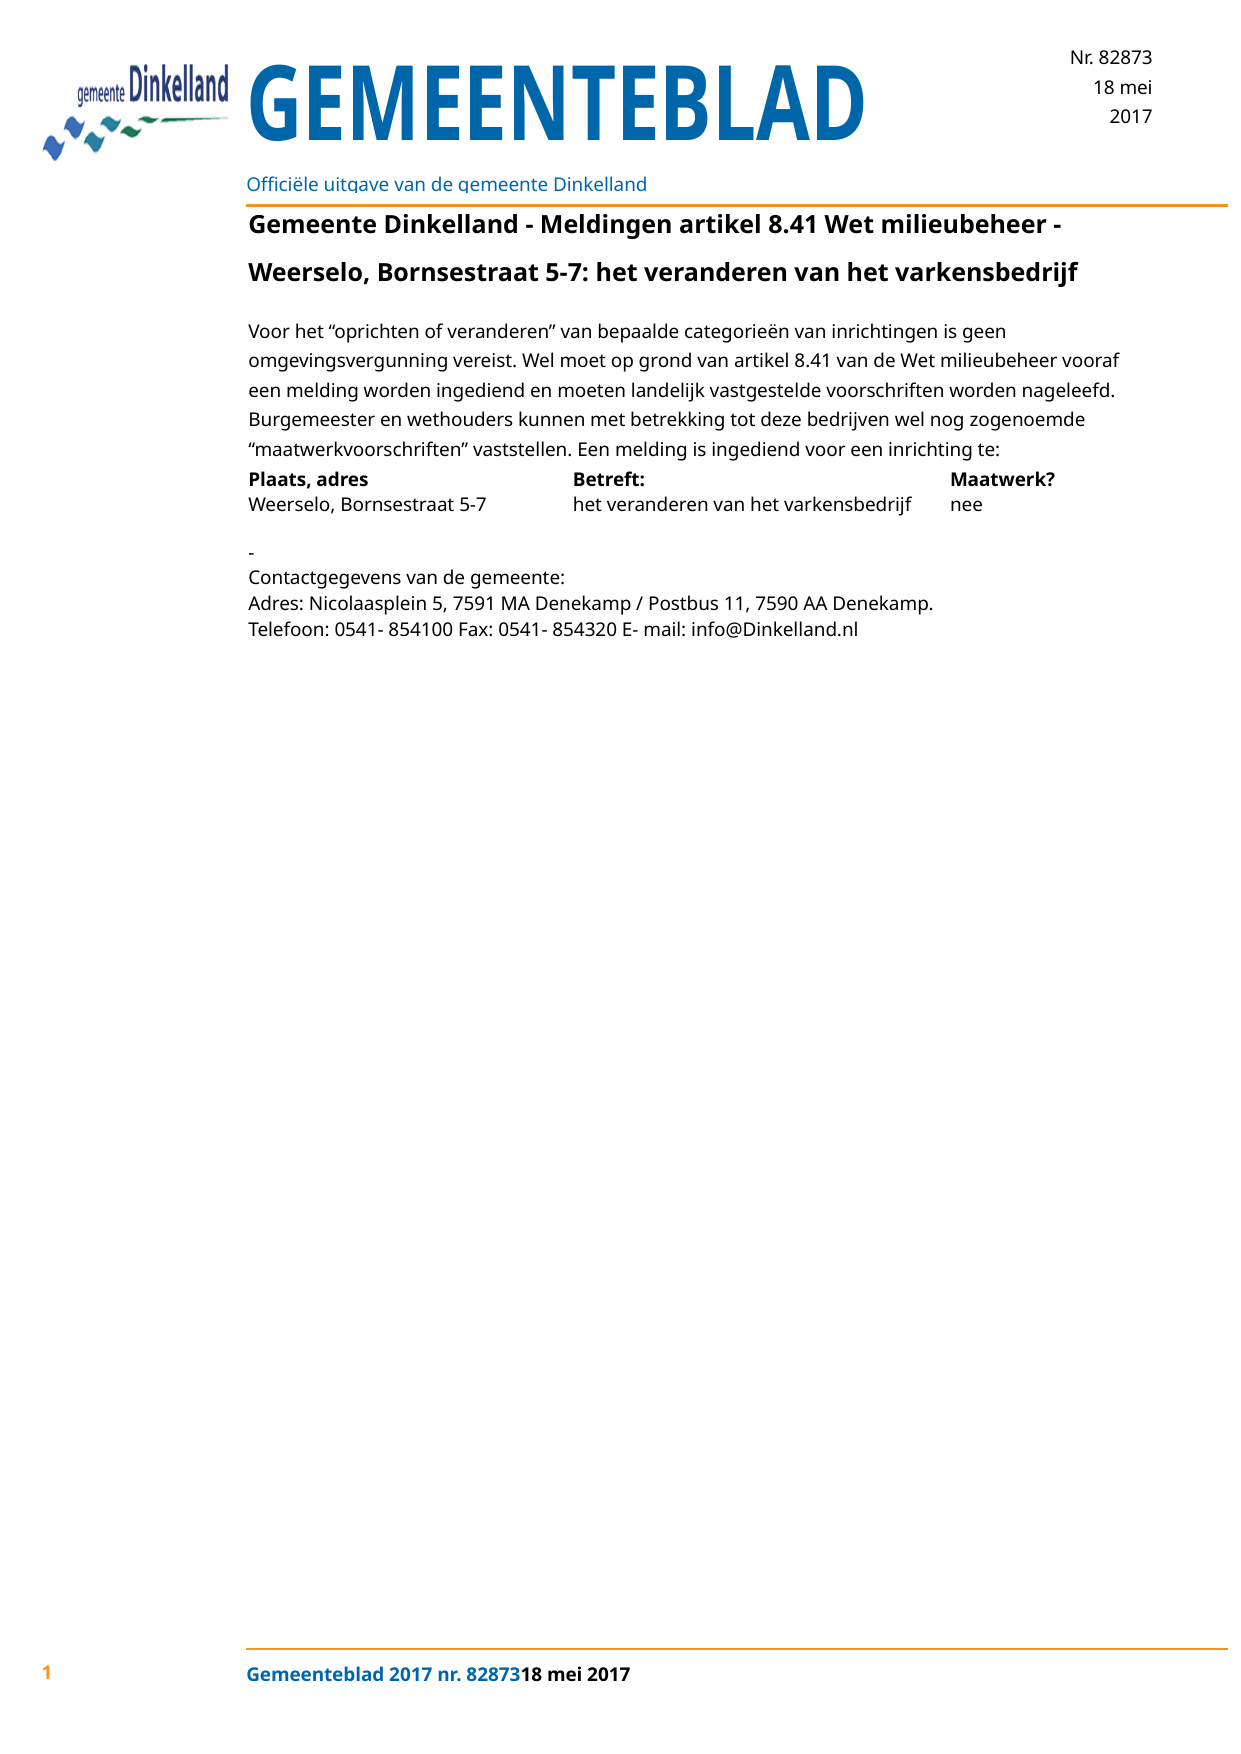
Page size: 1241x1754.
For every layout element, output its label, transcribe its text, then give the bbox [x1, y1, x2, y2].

text Telefoon: 0541- 854100 Fax: 0541- 854320 E- mail: info@Dinkelland.nl [248, 616, 1152, 642]
table_cell het veranderen van het varkensbedrijf [573, 492, 950, 517]
table_header Plaats, adres [248, 466, 573, 492]
text Adres: Nicolaasplein 5, 7591 MA Denekamp / Postbus 11, 7590 AA Denekamp. [248, 590, 1152, 616]
table_header Maatwerk? [950, 466, 1152, 492]
text Voor het “oprichten of veranderen” van bepaalde categorieën van inrichtingen is geen omgevingsvergunning vereist. Wel moet op grond van artikel 8.41 van de Wet milieubeheer vooraf een melding worden ingediend en moeten landelijk vastgestelde voorschriften worden nageleefd. Burgemeester en wethouders kunnen met betrekking tot deze bedrijven wel nog zogenoemde “maatwerkvoorschriften” vaststellen. Een melding is ingediend voor een inrichting te: [248, 318, 1152, 462]
text - [248, 539, 1152, 564]
table_header Betreft: [573, 466, 950, 492]
text Gemeente Dinkelland - Meldingen artikel 8.41 Wet milieubeheer - Weerselo, Bornsestraat 5-7: het veranderen van het varkensbedrijf [248, 207, 1152, 288]
table_cell nee [950, 492, 1152, 517]
table_cell Weerselo, Bornsestraat 5-7 [248, 492, 573, 517]
picture [41, 47, 231, 172]
text Contactgegevens van de gemeente: [248, 564, 1152, 590]
